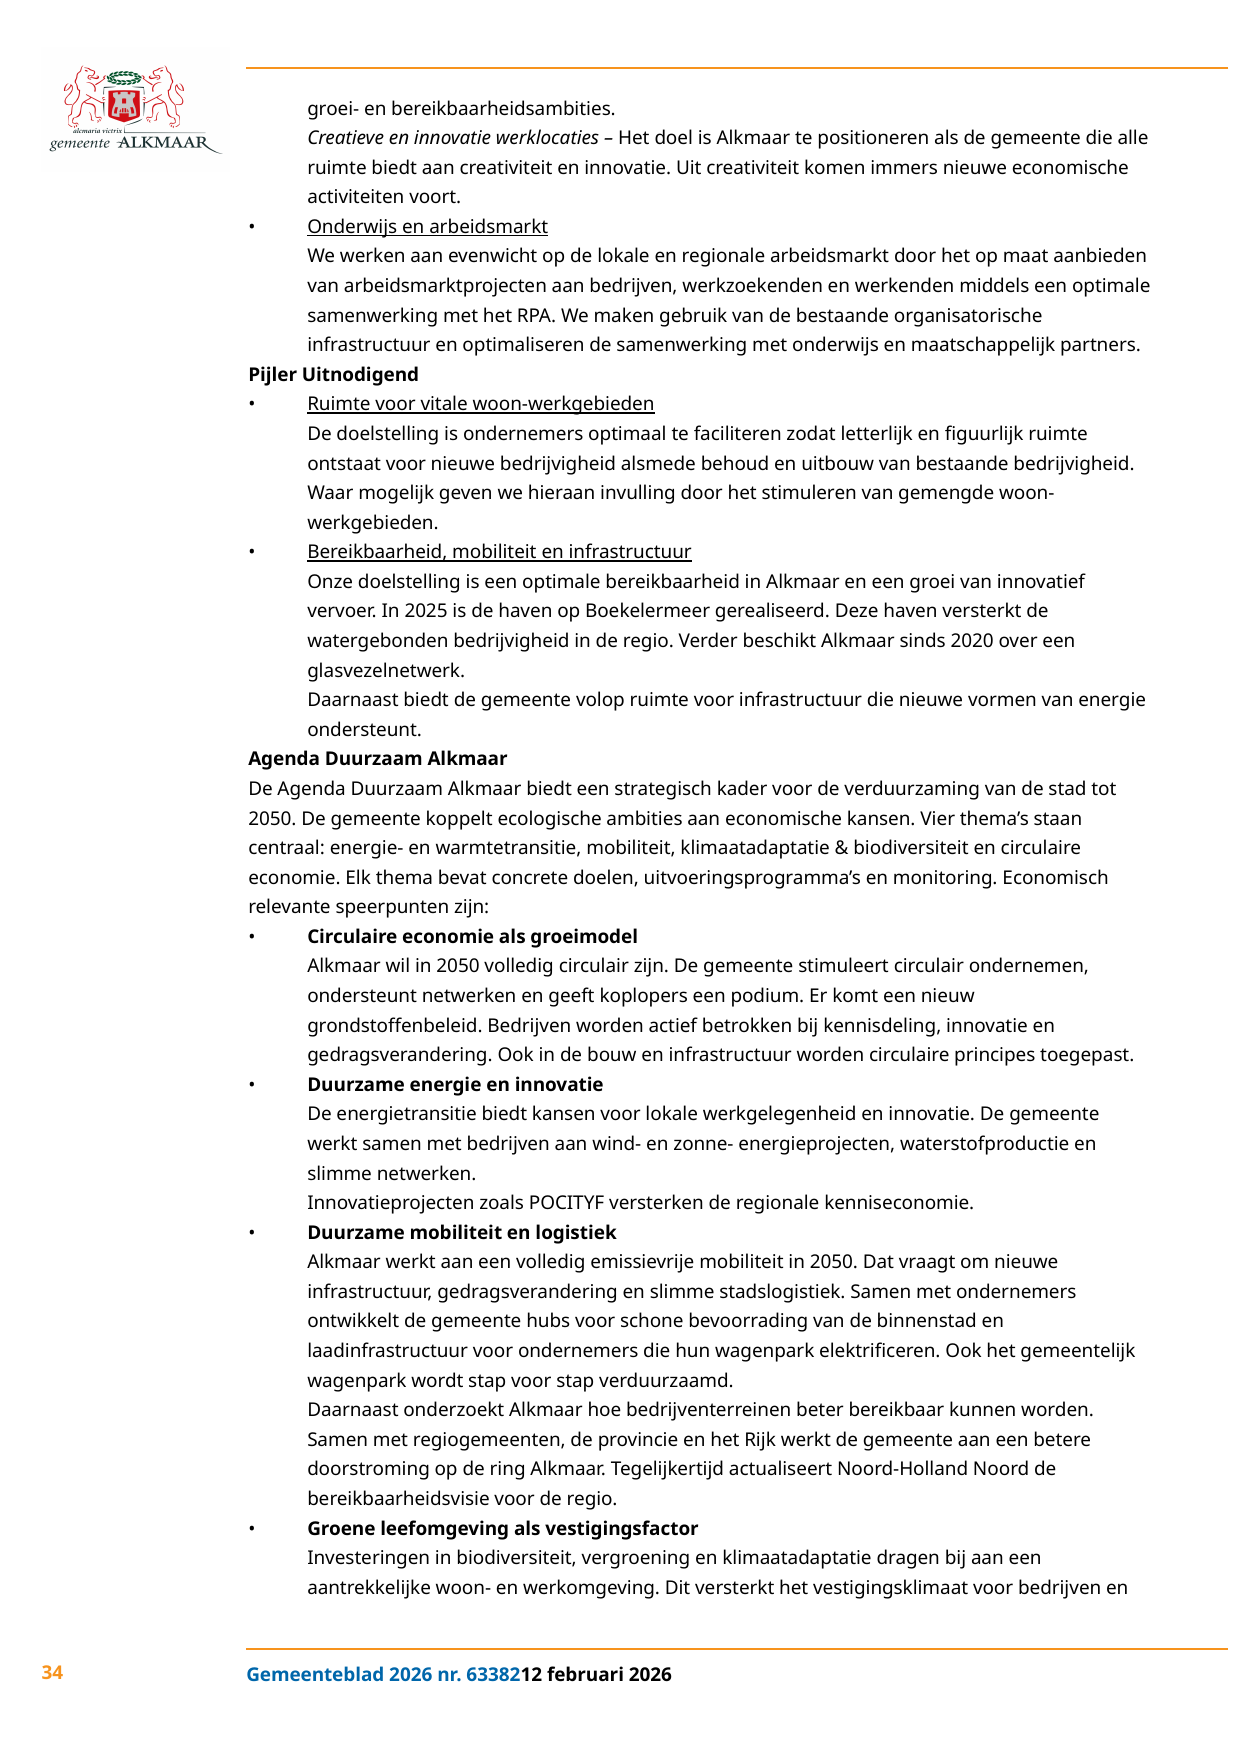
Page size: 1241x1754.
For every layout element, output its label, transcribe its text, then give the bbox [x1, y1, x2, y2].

text Pijler Uitnodigend [248, 361, 1152, 387]
list Daarnaast biedt de gemeente volop ruimte voor infrastructuur die nieuwe vormen van energie ondersteunt. [248, 686, 1152, 742]
text De Agenda Duurzaam Alkmaar biedt een strategisch kader voor de verduurzaming van de stad tot 2050. De gemeente koppelt ecologische ambities aan economische kansen. Vier thema’s staan centraal: energie- en warmtetransitie, mobiliteit, klimaatadaptatie & biodiversiteit en circulaire economie. Elk thema bevat concrete doelen, uitvoeringsprogramma’s en monitoring. Economisch relevante speerpunten zijn: [248, 775, 1152, 919]
list Ruimte voor vitale woon-werkgebieden [248, 391, 1152, 416]
list Duurzame mobiliteit en logistiek [248, 1219, 1152, 1245]
list Innovatieprojecten zoals POCITYF versterken de regionale kenniseconomie. [248, 1189, 1152, 1215]
list Onze doelstelling is een optimale bereikbaarheid in Alkmaar en een groei van innovatief vervoer. In 2025 is de haven op Boekelermeer gerealiseerd. Deze haven versterkt de watergebonden bedrijvigheid in de regio. Verder beschikt Alkmaar sinds 2020 over een glasvezelnetwerk. [248, 568, 1152, 683]
list Bereikbaarheid, mobiliteit en infrastructuur [248, 538, 1152, 564]
list Duurzame energie en innovatie [248, 1071, 1152, 1097]
list groei- en bereikbaarheidsambities. [248, 95, 1152, 121]
list Alkmaar werkt aan een volledig emissievrije mobiliteit in 2050. Dat vraagt om nieuwe infrastructuur, gedragsverandering en slimme stadslogistiek. Samen met ondernemers ontwikkelt de gemeente hubs voor schone bevoorrading van de binnenstad en laadinfrastructuur voor ondernemers die hun wagenpark elektrificeren. Ook het gemeentelijk wagenpark wordt stap voor stap verduurzaamd. [248, 1248, 1152, 1393]
list We werken aan evenwicht op de lokale en regionale arbeidsmarkt door het op maat aanbieden van arbeidsmarktprojecten aan bedrijven, werkzoekenden en werkenden middels een optimale samenwerking met het RPA. We maken gebruik van de bestaande organisatorische infrastructuur en optimaliseren de samenwerking met onderwijs en maatschappelijk partners. [248, 243, 1152, 357]
text Agenda Duurzaam Alkmaar [248, 746, 1152, 771]
list Daarnaast onderzoekt Alkmaar hoe bedrijventerreinen beter bereikbaar kunnen worden. Samen met regiogemeenten, de provincie en het Rijk werkt de gemeente aan een betere doorstroming op de ring Alkmaar. Tegelijkertijd actualiseert Noord-Holland Noord de bereikbaarheidsvisie voor de regio. [248, 1396, 1152, 1511]
list Circulaire economie als groeimodel [248, 923, 1152, 949]
picture [41, 47, 231, 172]
list De energietransitie biedt kansen voor lokale werkgelegenheid en innovatie. De gemeente werkt samen met bedrijven aan wind- en zonne- energieprojecten, waterstofproductie en slimme netwerken. [248, 1101, 1152, 1186]
list Alkmaar wil in 2050 volledig circulair zijn. De gemeente stimuleert circulair ondernemen, ondersteunt netwerken en geeft koplopers een podium. Er komt een nieuw grondstoffenbeleid. Bedrijven worden actief betrokken bij kennisdeling, innovatie en gedragsverandering. Ook in de bouw en infrastructuur worden circulaire principes toegepast. [248, 953, 1152, 1067]
list Onderwijs en arbeidsmarkt [248, 213, 1152, 239]
list Investeringen in biodiversiteit, vergroening en klimaatadaptatie dragen bij aan een aantrekkelijke woon- en werkomgeving. Dit versterkt het vestigingsklimaat voor bedrijven en [248, 1544, 1152, 1600]
list De doelstelling is ondernemers optimaal te faciliteren zodat letterlijk en figuurlijk ruimte ontstaat voor nieuwe bedrijvigheid alsmede behoud en uitbouw van bestaande bedrijvigheid. Waar mogelijk geven we hieraan invulling door het stimuleren van gemengde woon-werkgebieden. [248, 420, 1152, 535]
list Creatieve en innovatie werklocaties – Het doel is Alkmaar te positioneren als de gemeente die alle ruimte biedt aan creativiteit en innovatie. Uit creativiteit komen immers nieuwe economische activiteiten voort. [248, 124, 1152, 209]
list Groene leefomgeving als vestigingsfactor [248, 1515, 1152, 1541]
